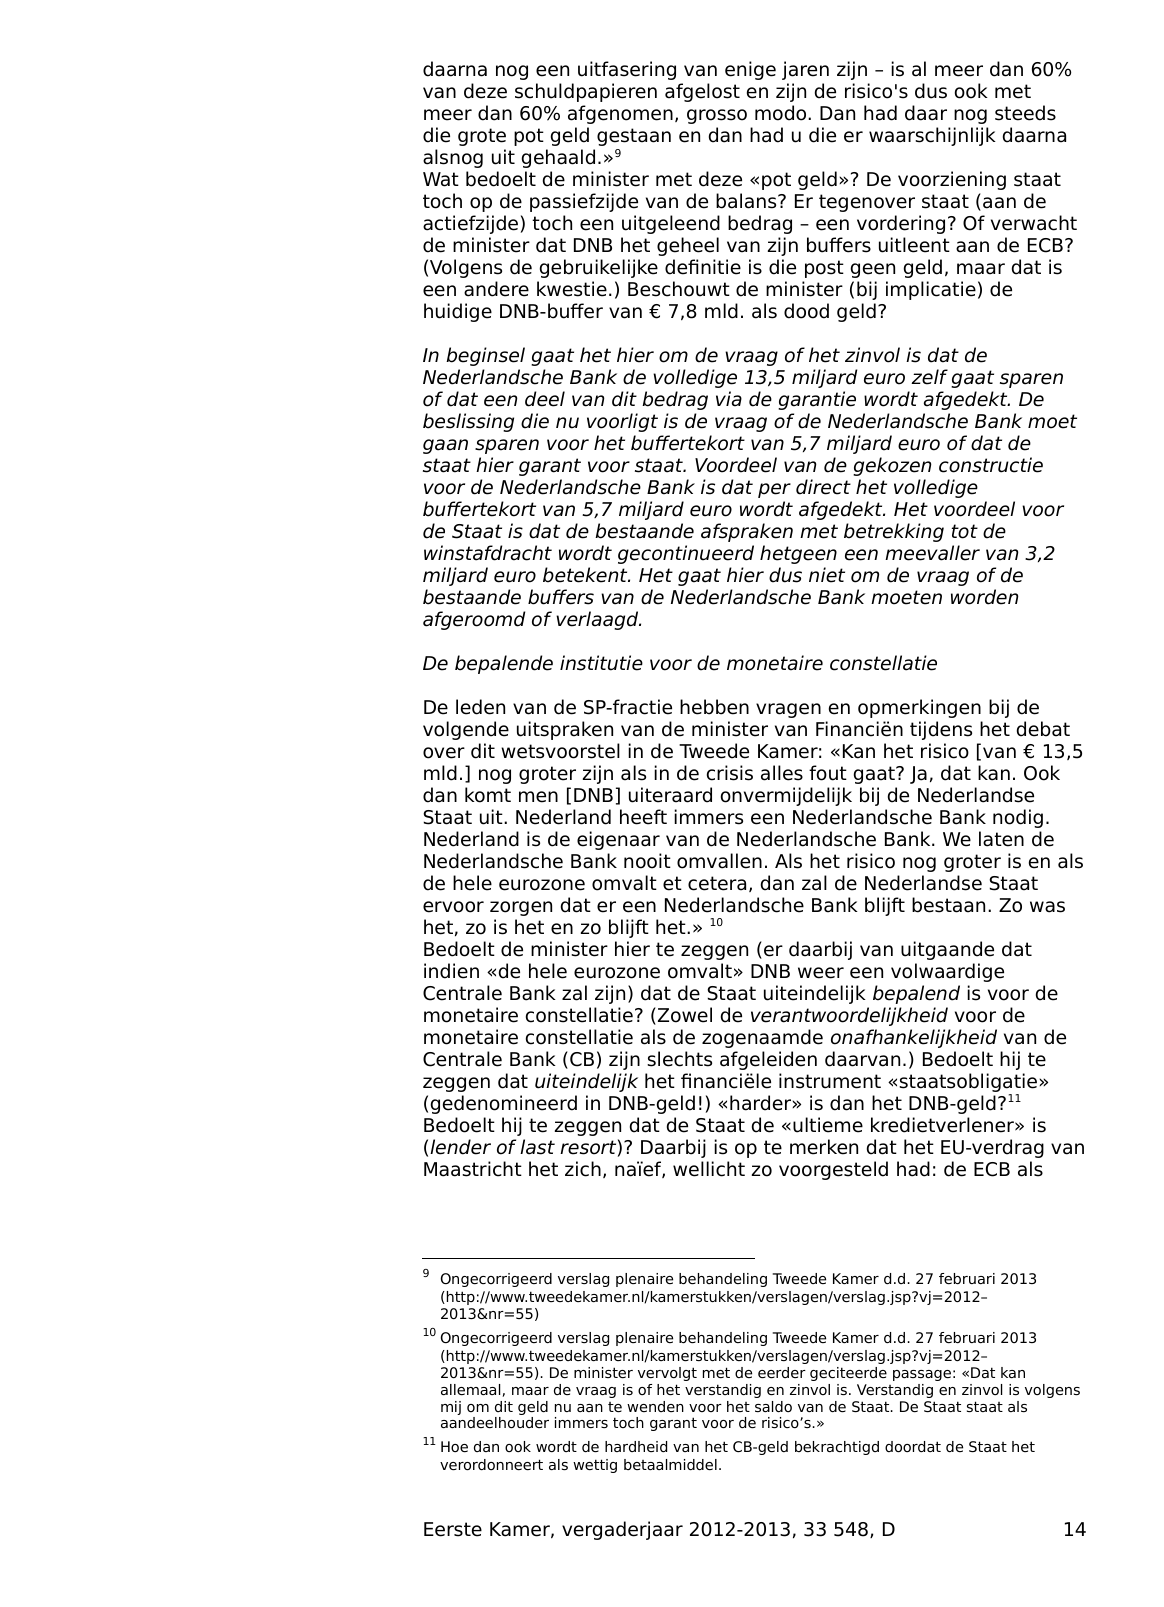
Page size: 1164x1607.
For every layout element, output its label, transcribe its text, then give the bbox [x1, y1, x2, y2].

text Hoe dan ook wordt de hardheid van het CB-geld bekrachtigd doordat de Staat het verordonneert als wettig betaalmiddel. [422, 1435, 1087, 1474]
subtitle De bepalende institutie voor de monetaire constellatie [422, 653, 1087, 675]
text Ongecorrigeerd verslag plenaire behandeling Tweede Kamer d.d. 27 februari 2013 (http://www.tweedekamer.nl/kamerstukken/verslagen/verslag.jsp?vj=2012–2013&nr=55) [422, 1267, 1087, 1323]
text Wat bedoelt de minister met deze «pot geld»? De voorziening staat toch op de passiefzijde van de balans? Er tegenover staat (aan de actiefzijde) toch een uitgeleend bedrag – een vordering? Of verwacht de minister dat DNB het geheel van zijn buffers uitleent aan de ECB? (Volgens de gebruikelijke definitie is die post geen geld, maar dat is een andere kwestie.) Beschouwt de minister (bij implicatie) de huidige DNB-buffer van € 7,8 mld. als dood geld? [422, 169, 1087, 323]
text Bedoelt de minister hier te zeggen (er daarbij van uitgaande dat indien «de hele eurozone omvalt» DNB weer een volwaardige Centrale Bank zal zijn) dat de Staat uiteindelijk bepalend is voor de monetaire constellatie? (Zowel de verantwoordelijkheid voor de monetaire constellatie als de zogenaamde onafhankelijkheid van de Centrale Bank (CB) zijn slechts afgeleiden daarvan.) Bedoelt hij te zeggen dat uiteindelijk het financiële instrument «staatsobligatie» (gedenomineerd in DNB-geld!) «harder» is dan het DNB-geld? Bedoelt hij te zeggen dat de Staat de «ultieme kredietverlener» is (lender of last resort)? Daarbij is op te merken dat het EU-verdrag van Maastricht het zich, naïef, wellicht zo voorgesteld had: de ECB als [422, 939, 1087, 1181]
text In beginsel gaat het hier om de vraag of het zinvol is dat de Nederlandsche Bank de volledige 13,5 miljard euro zelf gaat sparen of dat een deel van dit bedrag via de garantie wordt afgedekt. De beslissing die nu voorligt is de vraag of de Nederlandsche Bank moet gaan sparen voor het buffertekort van 5,7 miljard euro of dat de staat hier garant voor staat. Voordeel van de gekozen constructie voor de Nederlandsche Bank is dat per direct het volledige buffertekort van 5,7 miljard euro wordt afgedekt. Het voordeel voor de Staat is dat de bestaande afspraken met betrekking tot de winstafdracht wordt gecontinueerd hetgeen een meevaller van 3,2 miljard euro betekent. Het gaat hier dus niet om de vraag of de bestaande buffers van de Nederlandsche Bank moeten worden afgeroomd of verlaagd. [422, 345, 1087, 631]
text daarna nog een uitfasering van enige jaren zijn – is al meer dan 60% van deze schuldpapieren afgelost en zijn de risico's dus ook met meer dan 60% afgenomen, grosso modo. Dan had daar nog steeds die grote pot geld gestaan en dan had u die er waarschijnlijk daarna alsnog uit gehaald.» [422, 59, 1087, 169]
text De leden van de SP-fractie hebben vragen en opmerkingen bij de volgende uitspraken van de minister van Financiën tijdens het debat over dit wetsvoorstel in de Tweede Kamer: «Kan het risico [van € 13,5 mld.] nog groter zijn als in de crisis alles fout gaat? Ja, dat kan. Ook dan komt men [DNB] uiteraard onvermijdelijk bij de Nederlandse Staat uit. Nederland heeft immers een Nederlandsche Bank nodig. Nederland is de eigenaar van de Nederlandsche Bank. We laten de Nederlandsche Bank nooit omvallen. Als het risico nog groter is en als de hele eurozone omvalt et cetera, dan zal de Nederlandse Staat ervoor zorgen dat er een Nederlandsche Bank blijft bestaan. Zo was het, zo is het en zo blijft het.» [422, 697, 1087, 939]
text Ongecorrigeerd verslag plenaire behandeling Tweede Kamer d.d. 27 februari 2013 (http://www.tweedekamer.nl/kamerstukken/verslagen/verslag.jsp?vj=2012–2013&nr=55). De minister vervolgt met de eerder geciteerde passage: «Dat kan allemaal, maar de vraag is of het verstandig en zinvol is. Verstandig en zinvol is volgens mij om dit geld nu aan te wenden voor het saldo van de Staat. De Staat staat als aandeelhouder immers toch garant voor de risico’s.» [422, 1326, 1087, 1432]
